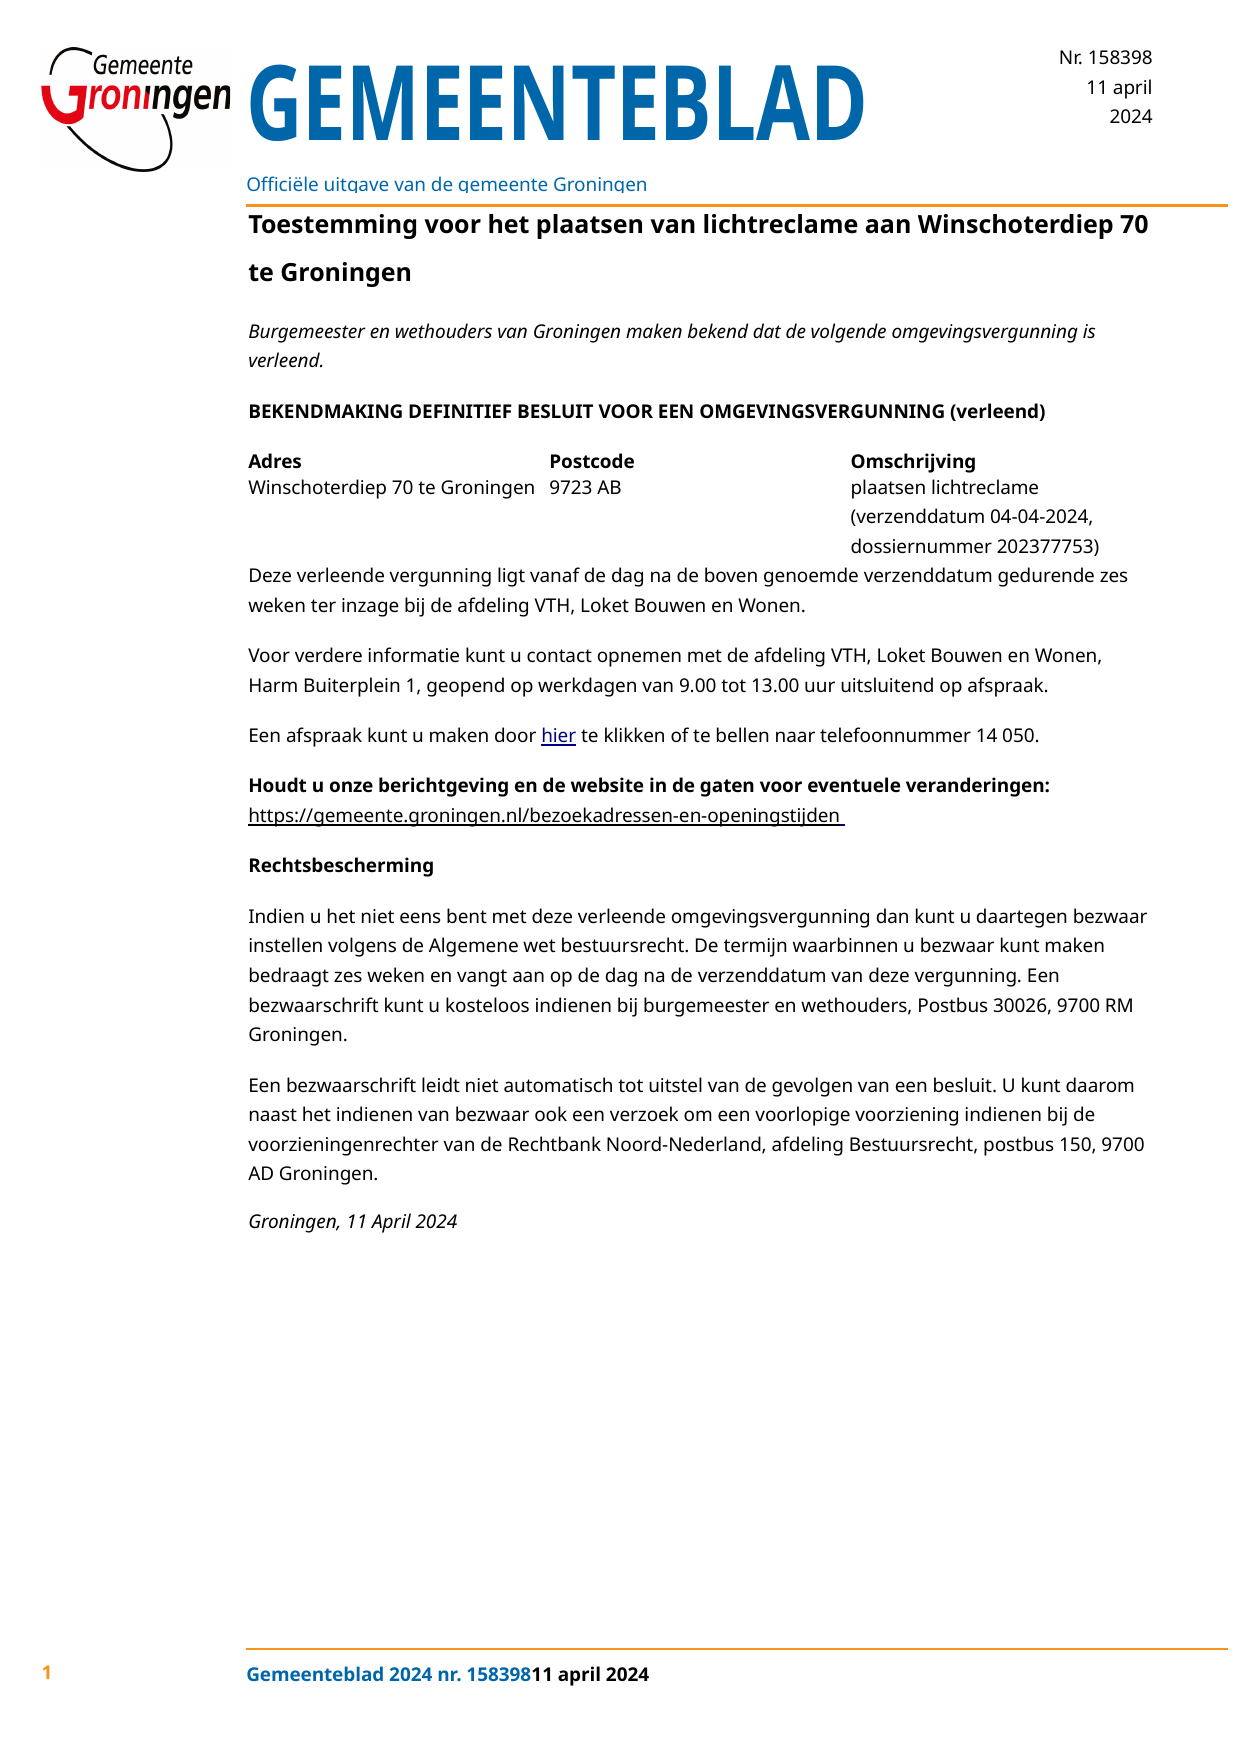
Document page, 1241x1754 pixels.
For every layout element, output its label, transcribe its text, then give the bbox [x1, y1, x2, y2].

text Burgemeester en wethouders van Groningen maken bekend dat de volgende omgevingsvergunning is verleend. [248, 318, 1152, 373]
table_header Postcode [549, 449, 850, 474]
text Deze verleende vergunning ligt vanaf de dag na de boven genoemde verzenddatum gedurende zes weken ter inzage bij de afdeling VTH, Loket Bouwen en Wonen. [248, 562, 1152, 618]
text Een bezwaarschrift leidt niet automatisch tot uitstel van de gevolgen van een besluit. U kunt daarom naast het indienen van bezwaar ook een verzoek om een voorlopige voorziening indienen bij de voorzieningenrechter van de Rechtbank Noord-Nederland, afdeling Bestuursrecht, postbus 150, 9700 AD Groningen. [248, 1072, 1152, 1186]
table_cell plaatsen lichtreclame (verzenddatum 04-04-2024, dossiernummer 202377753) [850, 474, 1152, 559]
table_header Omschrijving [850, 449, 1152, 474]
text Indien u het niet eens bent met deze verleende omgevingsvergunning dan kunt u daartegen bezwaar instellen volgens de Algemene wet bestuursrecht. De termijn waarbinnen u bezwaar kunt maken bedraagt zes weken en vangt aan op de dag na de verzenddatum van deze vergunning. Een bezwaarschrift kunt u kosteloos indienen bij burgemeester en wethouders, Postbus 30026, 9700 RM Groningen. [248, 903, 1152, 1047]
table_header Adres [248, 449, 549, 474]
picture [41, 47, 231, 172]
text Een afspraak kunt u maken door hier te klikken of te bellen naar telefoonnummer 14 050. [248, 722, 1152, 748]
text Groningen, 11 April 2024 [248, 1208, 1152, 1234]
text Rechtsbescherming [248, 853, 1152, 878]
text Toestemming voor het plaatsen van lichtreclame aan Winschoterdiep 70 te Groningen [248, 207, 1152, 288]
table_cell Winschoterdiep 70 te Groningen [248, 474, 549, 559]
table_cell 9723 AB [549, 474, 850, 559]
text Voor verdere informatie kunt u contact opnemen met de afdeling VTH, Loket Bouwen en Wonen, Harm Buiterplein 1, geopend op werkdagen van 9.00 tot 13.00 uur uitsluitend op afspraak. [248, 642, 1152, 698]
text BEKENDMAKING DEFINITIEF BESLUIT VOOR EEN OMGEVINGSVERGUNNING (verleend) [248, 398, 1152, 424]
text Houdt u onze berichtgeving en de website in de gaten voor eventuele veranderingen: https://gemeente.groningen.nl/bezoekadressen-en-openingstijden [248, 773, 1152, 828]
